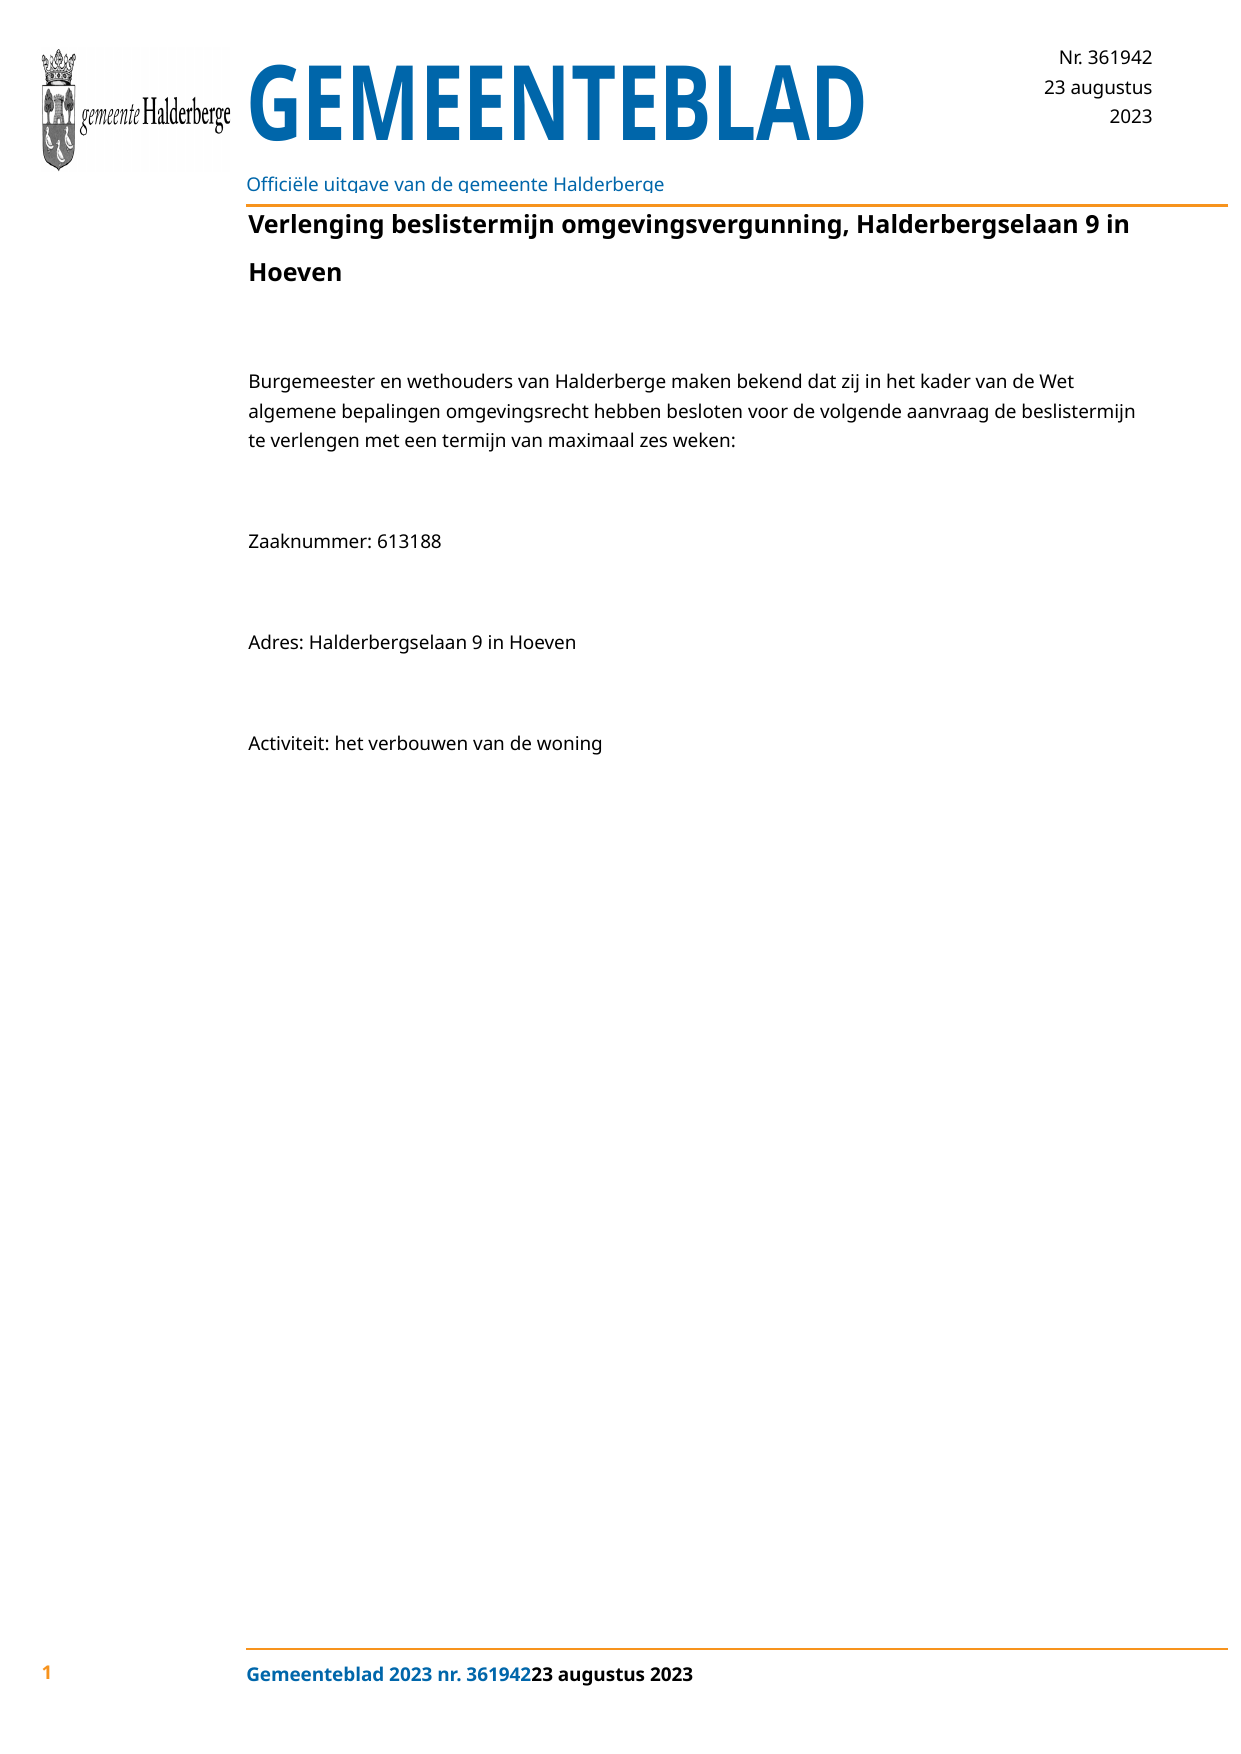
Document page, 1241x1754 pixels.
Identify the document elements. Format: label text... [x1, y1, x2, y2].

text Zaaknummer: 613188 [248, 528, 1152, 554]
text Burgemeester en wethouders van Halderberge maken bekend dat zij in het kader van de Wet algemene bepalingen omgevingsrecht hebben besloten voor de volgende aanvraag de beslistermijn te verlengen met een termijn van maximaal zes weken: [248, 368, 1152, 453]
text Adres: Halderbergselaan 9 in Hoeven [248, 629, 1152, 655]
text Activiteit: het verbouwen van de woning [248, 730, 1152, 756]
picture [41, 47, 231, 172]
text Verlenging beslistermijn omgevingsvergunning, Halderbergselaan 9 in Hoeven [248, 207, 1152, 288]
